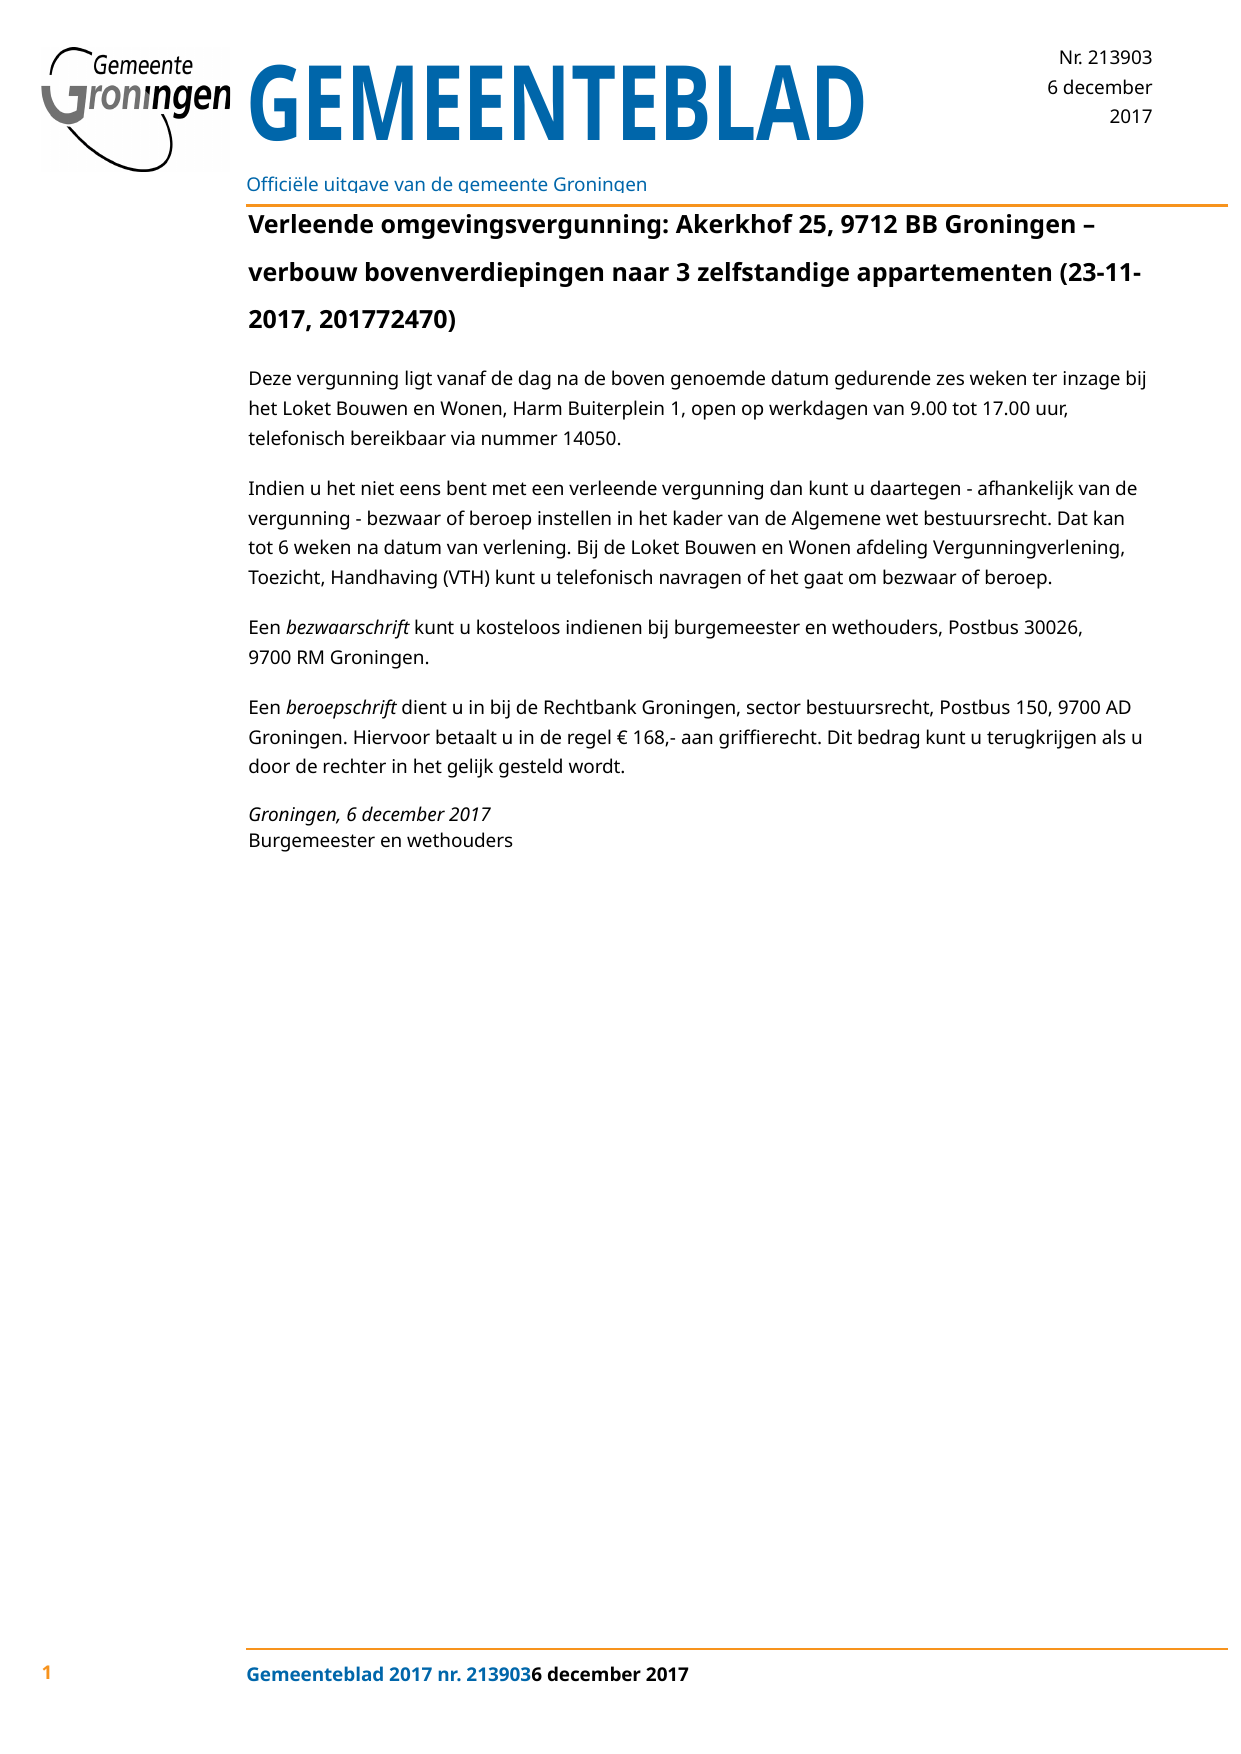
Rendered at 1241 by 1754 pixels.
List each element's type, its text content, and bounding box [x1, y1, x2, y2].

text Groningen, 6 december 2017 [248, 801, 1152, 827]
text Burgemeester en wethouders [248, 827, 1152, 853]
text Verleende omgevingsvergunning: Akerkhof 25, 9712 BB Groningen – verbouw bovenverdiepingen naar 3 zelfstandige appartementen (23-11-2017, 201772470) [248, 207, 1152, 336]
text Indien u het niet eens bent met een verleende vergunning dan kunt u daartegen - afhankelijk van de vergunning - bezwaar of beroep instellen in het kader van de Algemene wet bestuursrecht. Dat kan tot 6 weken na datum van verlening. Bij de Loket Bouwen en Wonen afdeling Vergunningverlening, Toezicht, Handhaving (VTH) kunt u telefonisch navragen of het gaat om bezwaar of beroep. [248, 475, 1152, 589]
text Deze vergunning ligt vanaf de dag na de boven genoemde datum gedurende zes weken ter inzage bij het Loket Bouwen en Wonen, Harm Buiterplein 1, open op werkdagen van 9.00 tot 17.00 uur, telefonisch bereikbaar via nummer 14050. [248, 366, 1152, 450]
picture [41, 47, 231, 172]
text Een beroepschrift dient u in bij de Rechtbank Groningen, sector bestuursrecht, Postbus 150, 9700 AD Groningen. Hiervoor betaalt u in de regel € 168,- aan griffierecht. Dit bedrag kunt u terugkrijgen als u door de rechter in het gelijk gesteld wordt. [248, 694, 1152, 779]
text Een bezwaarschrift kunt u kosteloos indienen bij burgemeester en wethouders, Postbus 30026, 9700 RM Groningen. [248, 614, 1152, 669]
